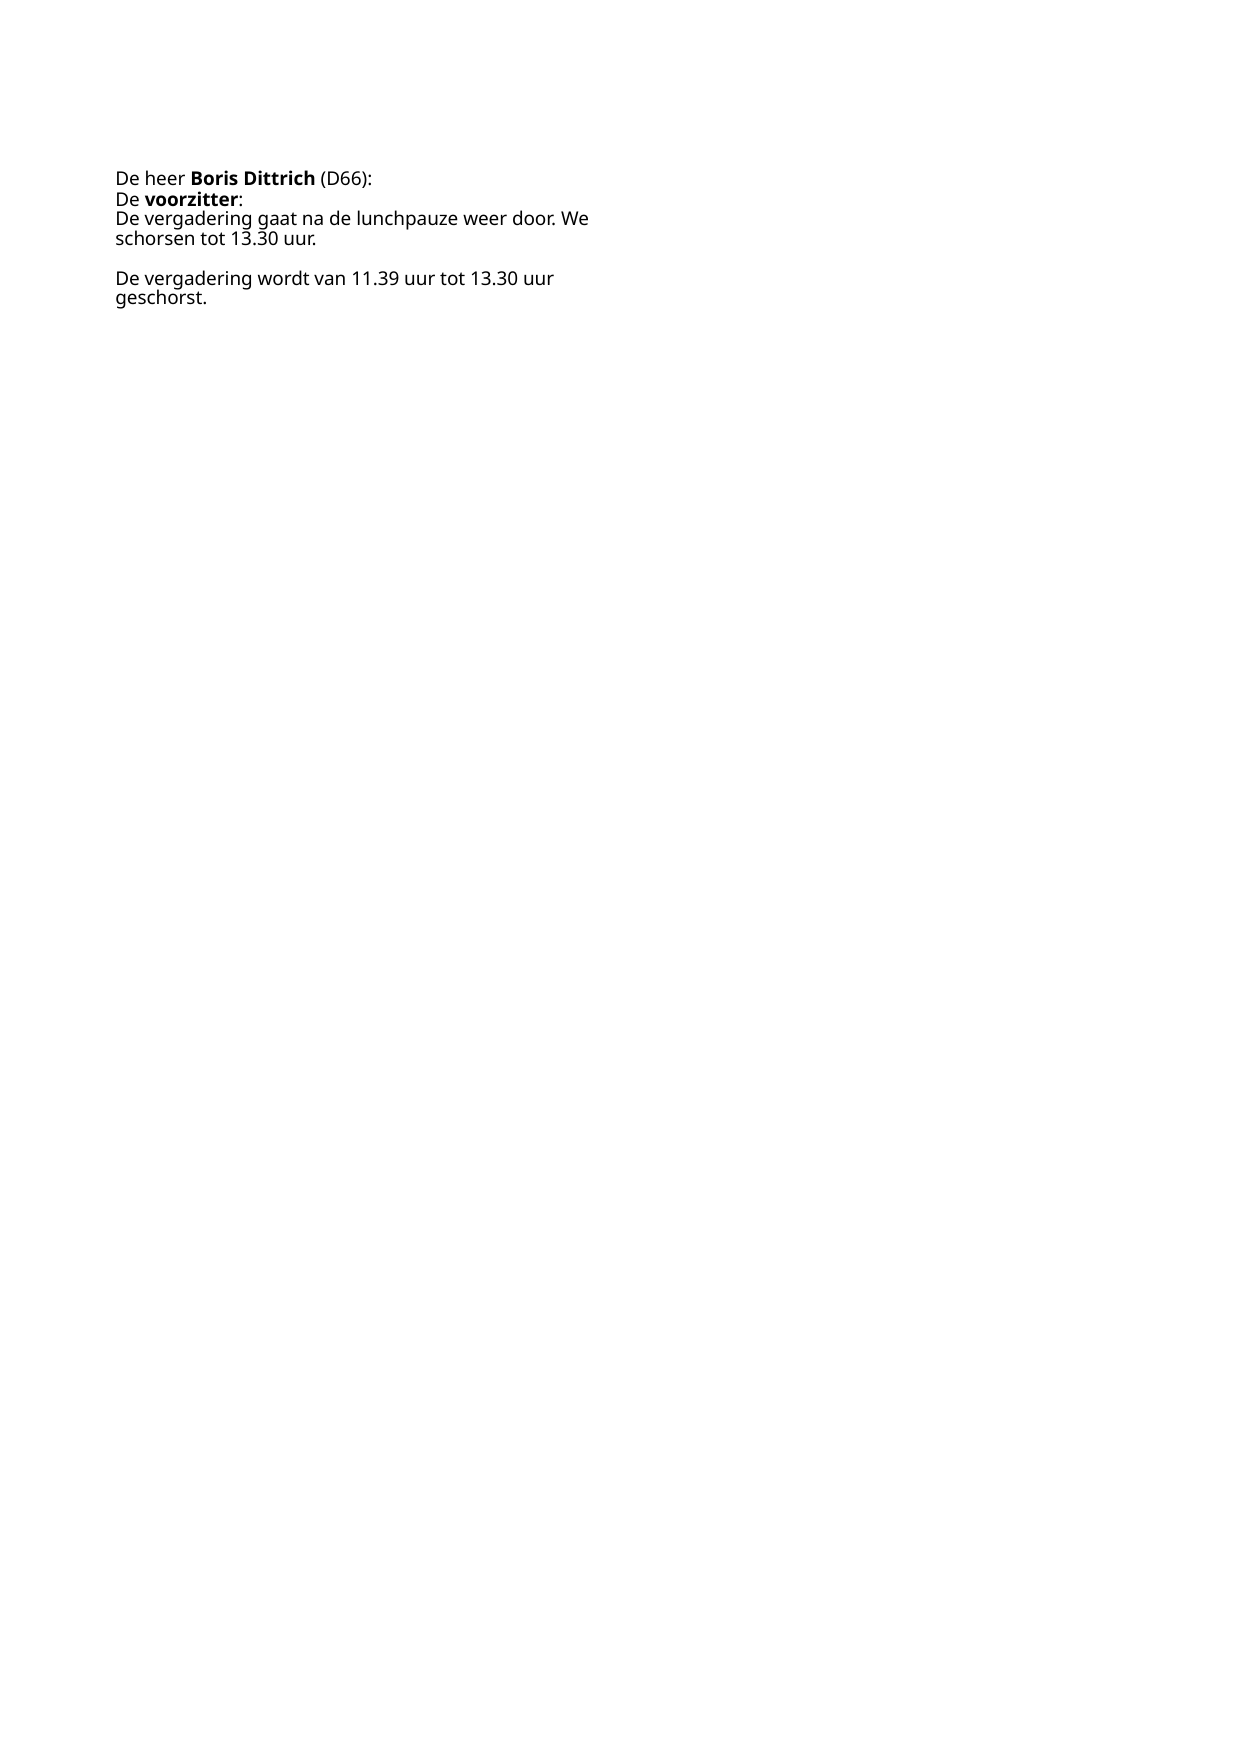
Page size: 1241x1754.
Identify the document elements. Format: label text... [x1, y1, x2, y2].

text De vergadering wordt van 11.39 uur tot 13.30 uur geschorst. [115, 270, 605, 308]
text De vergadering gaat na de lunchpauze weer door. We schorsen tot 13.30 uur. [115, 210, 605, 249]
text De heer Boris Dittrich (D66): [115, 165, 605, 191]
text De voorzitter: [115, 191, 605, 210]
